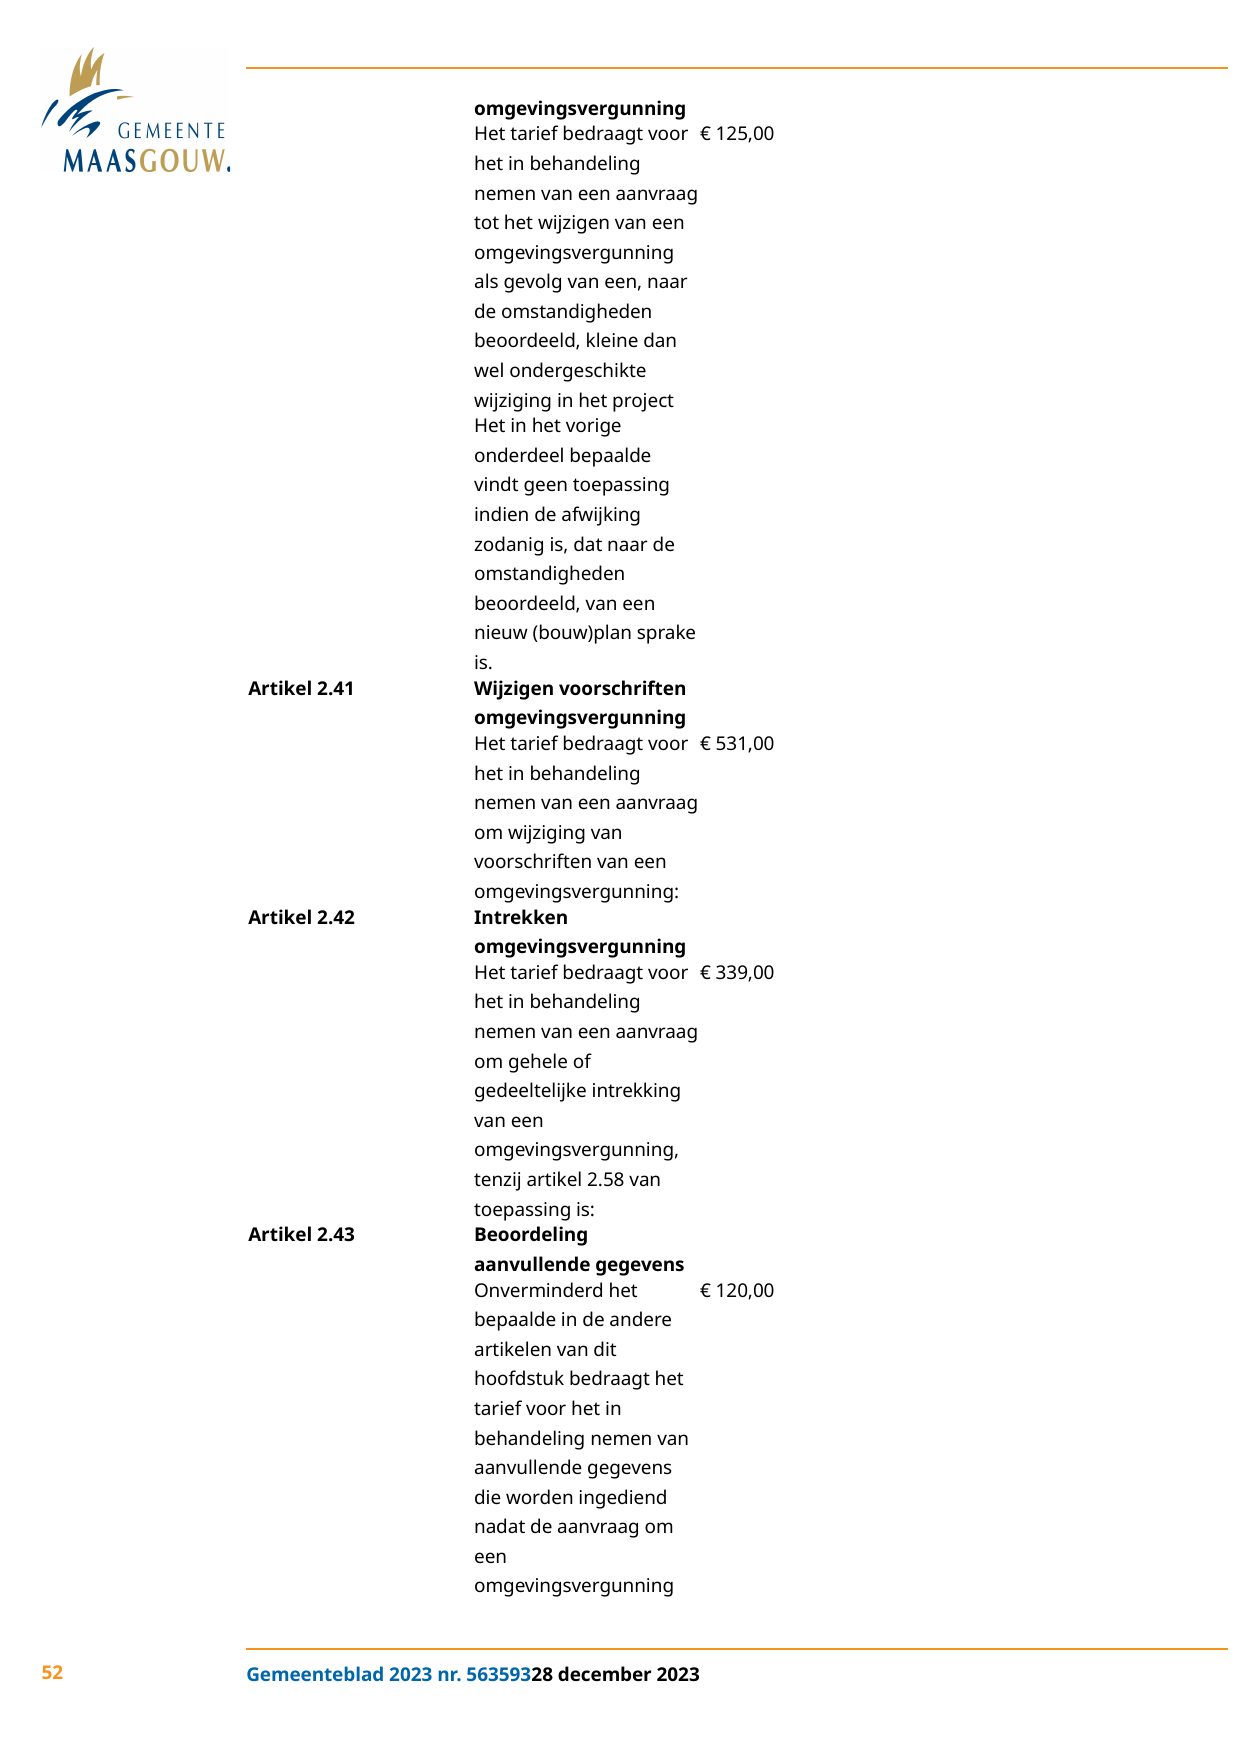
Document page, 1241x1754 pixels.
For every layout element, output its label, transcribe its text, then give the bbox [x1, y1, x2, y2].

table_cell € 120,00 [700, 1277, 926, 1598]
table_cell Wijzigen voorschriften omgevingsvergunning [474, 675, 700, 730]
table_cell [700, 1222, 926, 1277]
picture [41, 47, 231, 172]
table_cell Het tarief bedraagt voor het in behandeling nemen van een aanvraag tot het wijzigen van een omgevingsvergunning als gevolg van een, naar de omstandigheden beoordeeld, kleine dan wel ondergeschikte wijziging in het project [474, 121, 700, 412]
table_cell [248, 95, 474, 121]
table_cell [700, 675, 926, 730]
table_cell Beoordeling aanvullende gegevens [474, 1222, 700, 1277]
table_cell € 531,00 [700, 730, 926, 904]
table_cell [248, 413, 474, 675]
table_cell [700, 413, 926, 675]
table_cell Het tarief bedraagt voor het in behandeling nemen van een aanvraag om gehele of gedeeltelijke intrekking van een omgevingsvergunning, tenzij artikel 2.58 van toepassing is: [474, 959, 700, 1222]
table_cell Intrekken omgevingsvergunning [474, 904, 700, 959]
table_cell Onverminderd het bepaalde in de andere artikelen van dit hoofdstuk bedraagt het tarief voor het in behandeling nemen van aanvullende gegevens die worden ingediend nadat de aanvraag om een omgevingsvergunning [474, 1277, 700, 1598]
table_cell [248, 1277, 474, 1598]
table_cell [248, 959, 474, 1222]
table_cell Artikel 2.43 [248, 1222, 474, 1277]
table_cell omgevingsvergunning [474, 95, 700, 121]
table_cell € 125,00 [700, 121, 926, 412]
table_cell [248, 730, 474, 904]
table_cell Het tarief bedraagt voor het in behandeling nemen van een aanvraag om wijziging van voorschriften van een omgevingsvergunning: [474, 730, 700, 904]
table_cell [700, 95, 926, 121]
table_cell Het in het vorige onderdeel bepaalde vindt geen toepassing indien de afwijking zodanig is, dat naar de omstandigheden beoordeeld, van een nieuw (bouw)plan sprake is. [474, 413, 700, 675]
table_cell [248, 121, 474, 412]
table_cell Artikel 2.42 [248, 904, 474, 959]
table_cell € 339,00 [700, 959, 926, 1222]
table_cell Artikel 2.41 [248, 675, 474, 730]
table_cell [700, 904, 926, 959]
